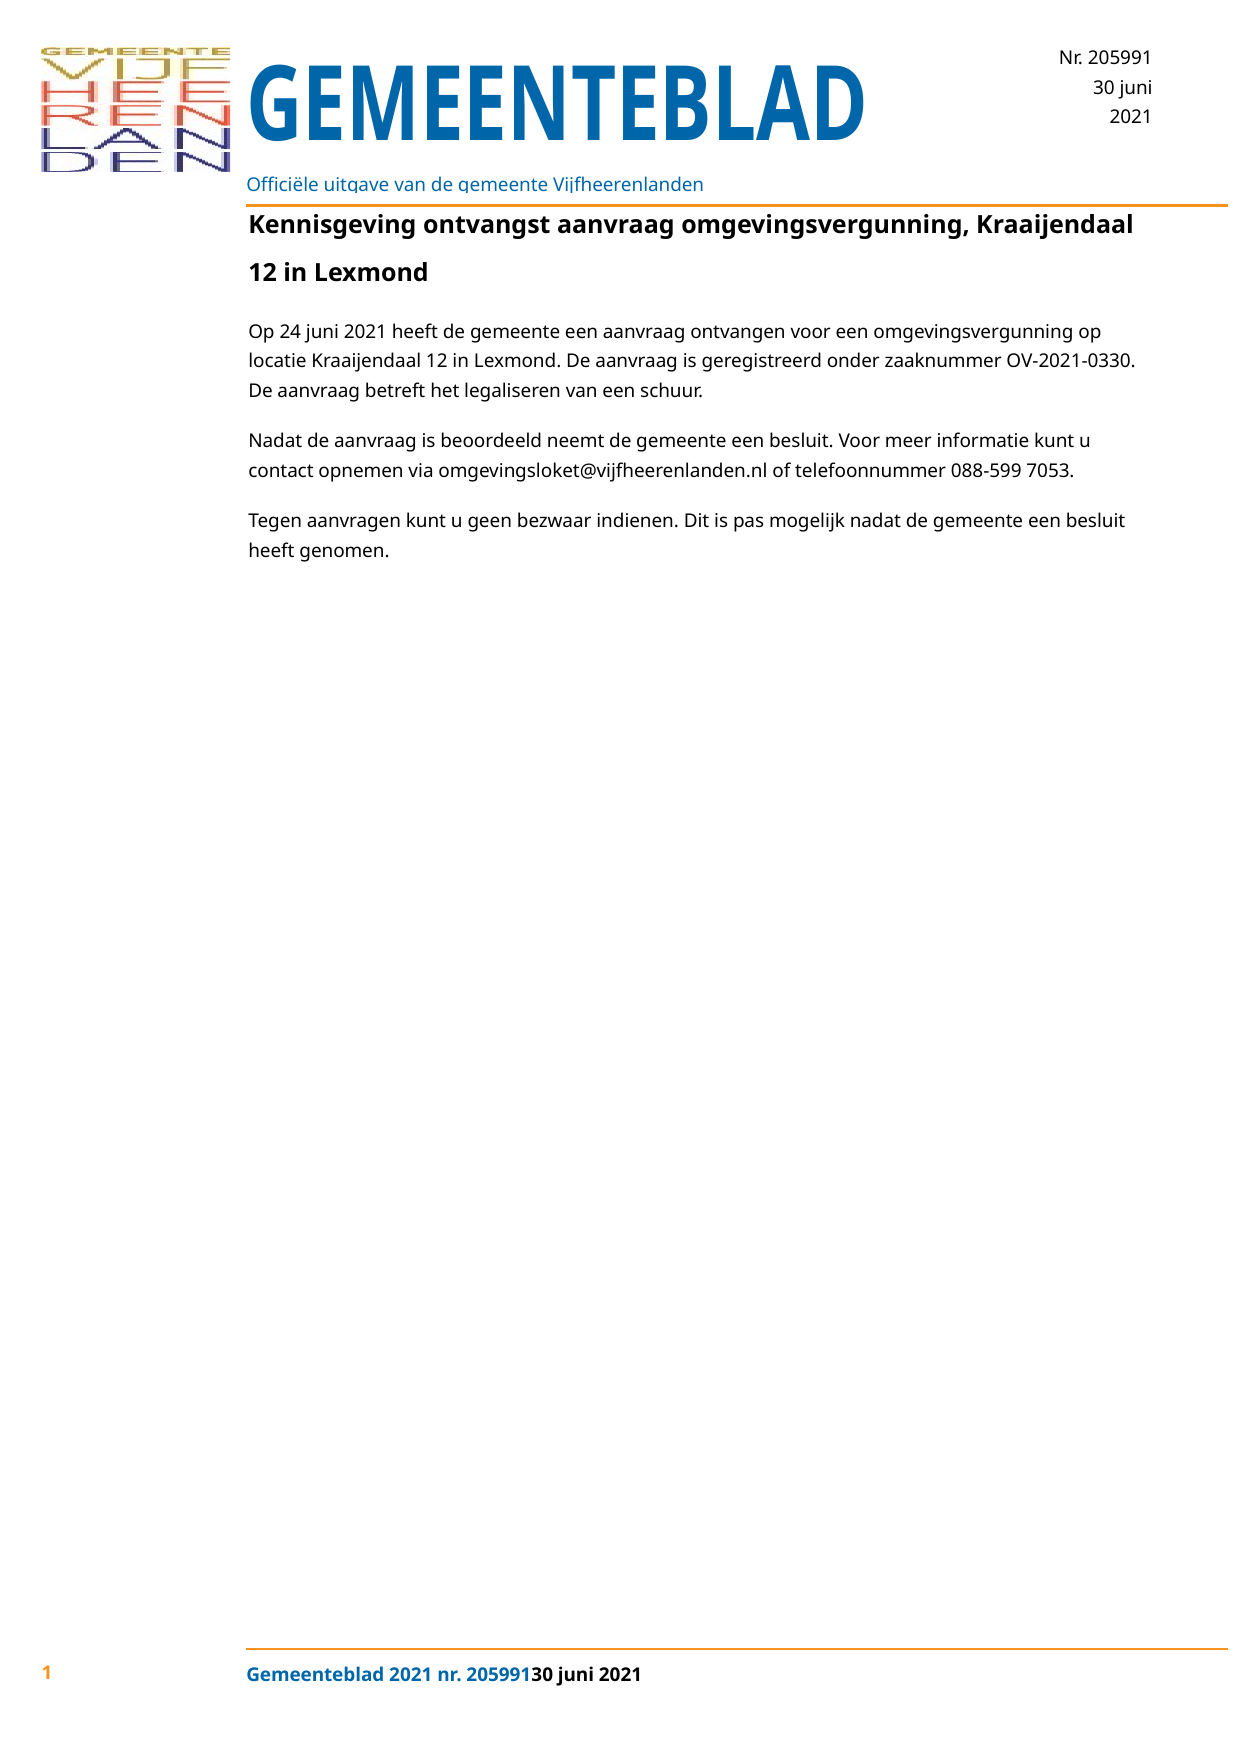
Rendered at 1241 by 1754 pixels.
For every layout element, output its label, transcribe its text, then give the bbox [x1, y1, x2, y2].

text Nadat de aanvraag is beoordeeld neemt de gemeente een besluit. Voor meer informatie kunt u contact opnemen via omgevingsloket@vijfheerenlanden.nl of telefoonnummer 088-599 7053. [248, 427, 1152, 483]
text Tegen aanvragen kunt u geen bezwaar indienen. Dit is pas mogelijk nadat de gemeente een besluit heeft genomen. [248, 507, 1152, 563]
text Kennisgeving ontvangst aanvraag omgevingsvergunning, Kraaijendaal 12 in Lexmond [248, 207, 1152, 288]
text Op 24 juni 2021 heeft de gemeente een aanvraag ontvangen voor een omgevingsvergunning op locatie Kraaijendaal 12 in Lexmond. De aanvraag is geregistreerd onder zaaknummer OV-2021-0330. De aanvraag betreft het legaliseren van een schuur. [248, 318, 1152, 403]
picture [41, 47, 231, 172]
